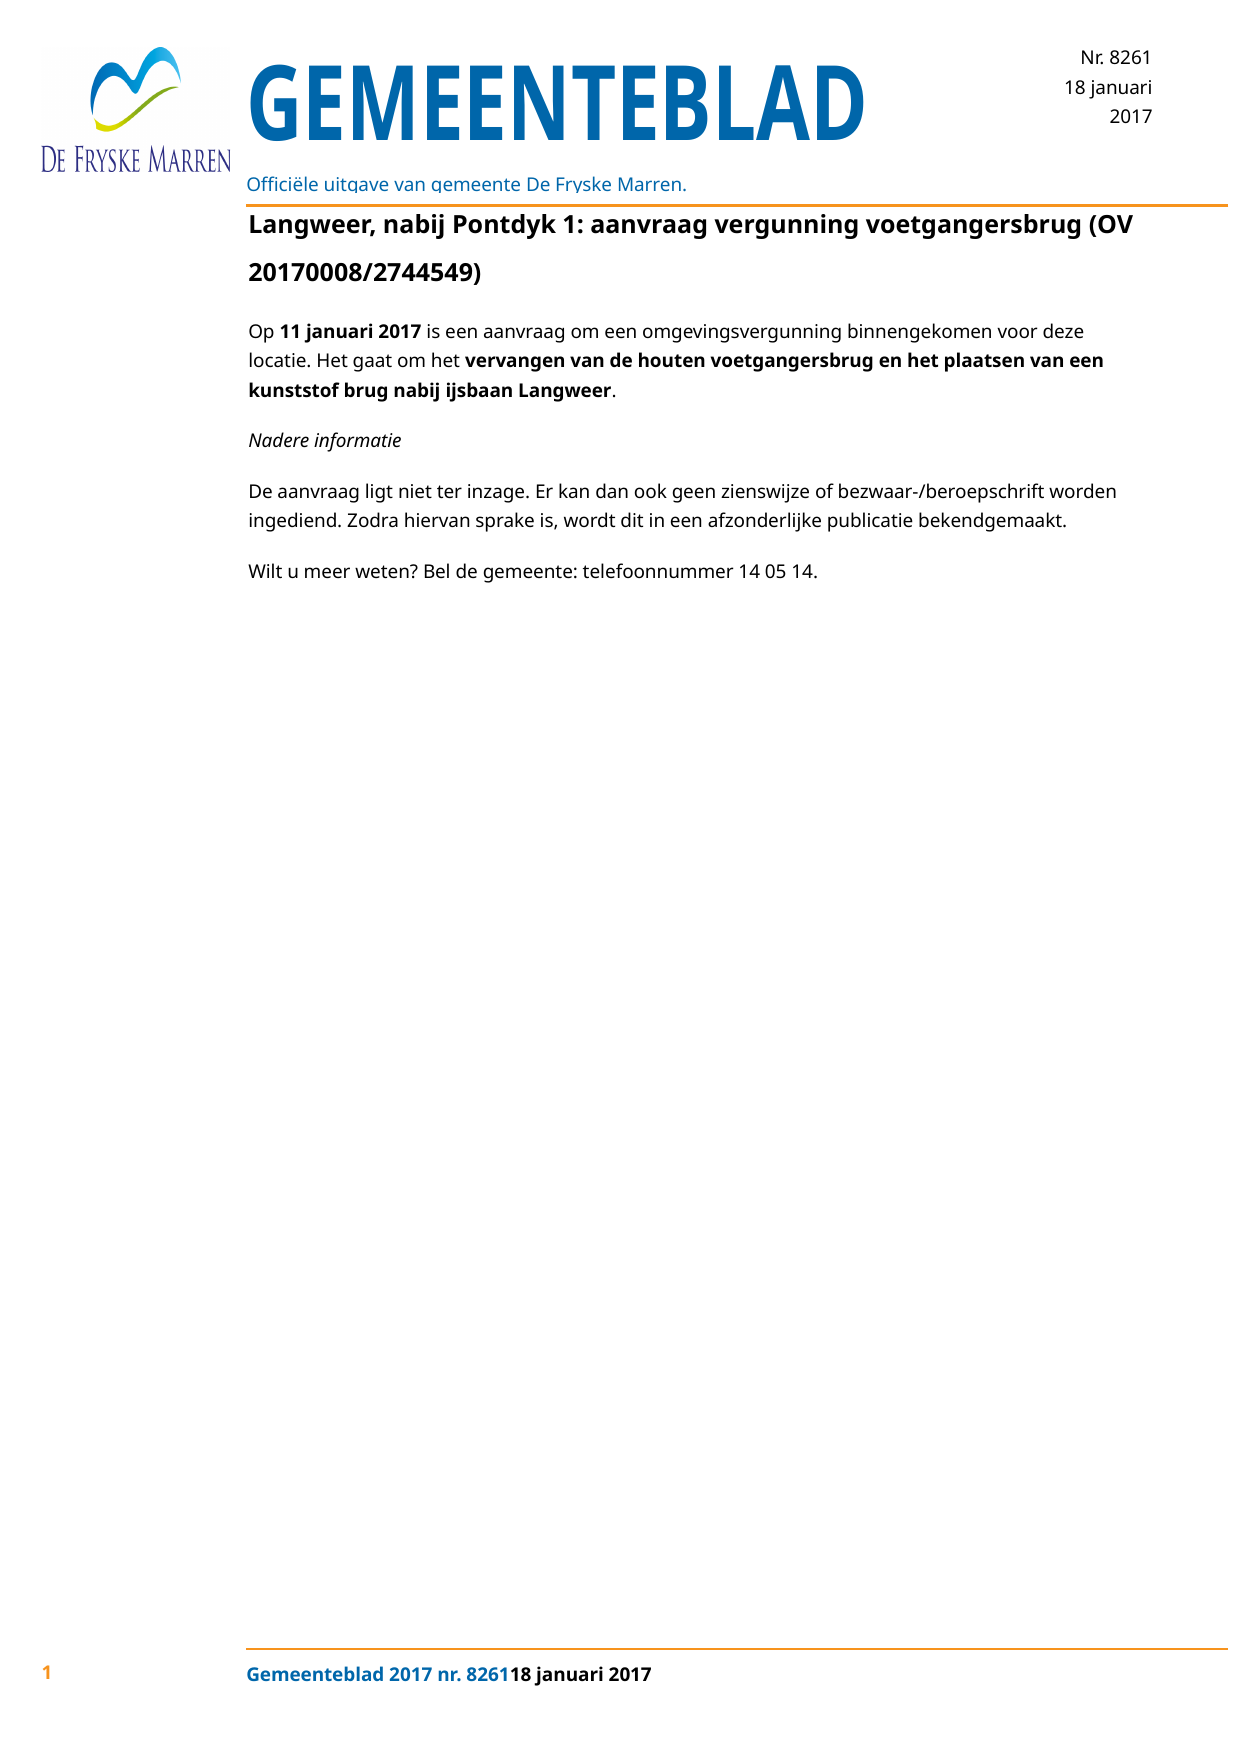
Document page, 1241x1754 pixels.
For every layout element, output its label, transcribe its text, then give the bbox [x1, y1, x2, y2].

text De aanvraag ligt niet ter inzage. Er kan dan ook geen zienswijze of bezwaar-/beroepschrift worden ingediend. Zodra hiervan sprake is, wordt dit in een afzonderlijke publicatie bekendgemaakt. [248, 478, 1152, 533]
picture [41, 47, 231, 172]
text Langweer, nabij Pontdyk 1: aanvraag vergunning voetgangersbrug (OV 20170008/2744549) [248, 207, 1152, 288]
text Wilt u meer weten? Bel de gemeente: telefoonnummer 14 05 14. [248, 558, 1152, 584]
text Op 11 januari 2017 is een aanvraag om een omgevingsvergunning binnengekomen voor deze locatie. Het gaat om het vervangen van de houten voetgangersbrug en het plaatsen van een kunststof brug nabij ijsbaan Langweer. [248, 318, 1152, 403]
text Nadere informatie [248, 427, 1152, 453]
